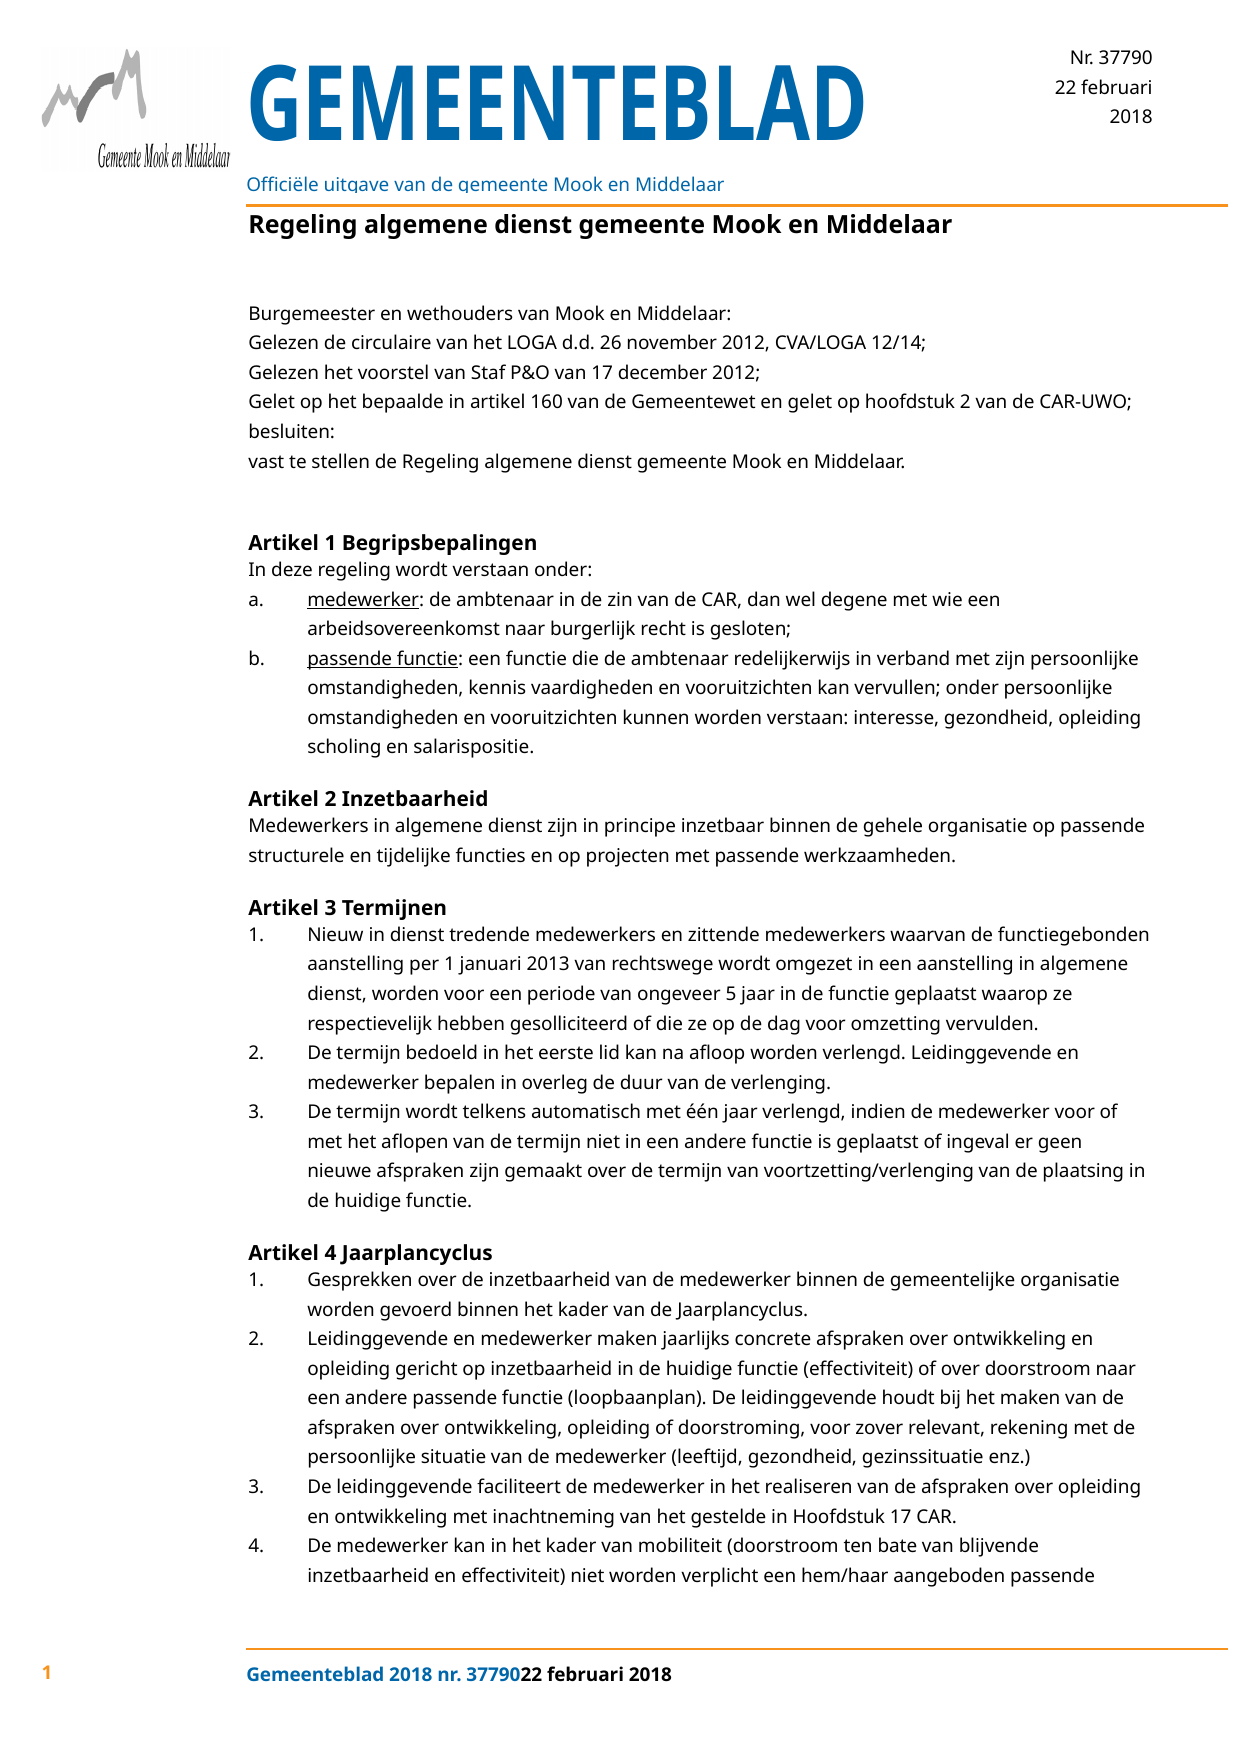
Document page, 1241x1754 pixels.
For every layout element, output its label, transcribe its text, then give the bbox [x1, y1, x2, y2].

text Gelezen de circulaire van het LOGA d.d. 26 november 2012, CVA/LOGA 12/14; [248, 329, 1152, 355]
list Leidinggevende en medewerker maken jaarlijks concrete afspraken over ontwikkeling en opleiding gericht op inzetbaarheid in de huidige functie (effectiviteit) of over doorstroom naar een andere passende functie (loopbaanplan). De leidinggevende houdt bij het maken van de afspraken over ontwikkeling, opleiding of doorstroming, voor zover relevant, rekening met de persoonlijke situatie van de medewerker (leeftijd, gezondheid, gezinssituatie enz.) [248, 1325, 1152, 1469]
text Regeling algemene dienst gemeente Mook en Middelaar [248, 207, 1152, 241]
list medewerker: de ambtenaar in de zin van de CAR, dan wel degene met wie een arbeidsovereenkomst naar burgerlijk recht is gesloten; [248, 586, 1152, 641]
text Gelet op het bepaalde in artikel 160 van de Gemeentewet en gelet op hoofdstuk 2 van de CAR-UWO; [248, 389, 1152, 414]
list passende functie: een functie die de ambtenaar redelijkerwijs in verband met zijn persoonlijke omstandigheden, kennis vaardigheden en vooruitzichten kan vervullen; onder persoonlijke omstandigheden en vooruitzichten kunnen worden verstaan: interesse, gezondheid, opleiding scholing en salarispositie. [248, 645, 1152, 759]
text In deze regeling wordt verstaan onder: [248, 556, 1152, 582]
text Artikel 2 Inzetbaarheid [248, 784, 1152, 813]
list De termijn bedoeld in het eerste lid kan na afloop worden verlengd. Leidinggevende en medewerker bepalen in overleg de duur van de verlenging. [248, 1039, 1152, 1095]
list Gesprekken over de inzetbaarheid van de medewerker binnen de gemeentelijke organisatie worden gevoerd binnen het kader van de Jaarplancyclus. [248, 1266, 1152, 1321]
picture [41, 47, 231, 172]
text Gelezen het voorstel van Staf P&O van 17 december 2012; [248, 359, 1152, 385]
text vast te stellen de Regeling algemene dienst gemeente Mook en Middelaar. [248, 448, 1152, 473]
text Burgemeester en wethouders van Mook en Middelaar: [248, 300, 1152, 326]
list Nieuw in dienst tredende medewerkers en zittende medewerkers waarvan de functiegebonden aanstelling per 1 januari 2013 van rechtswege wordt omgezet in een aanstelling in algemene dienst, worden voor een periode van ongeveer 5 jaar in de functie geplaatst waarop ze respectievelijk hebben gesolliciteerd of die ze op de dag voor omzetting vervulden. [248, 921, 1152, 1036]
text Medewerkers in algemene dienst zijn in principe inzetbaar binnen de gehele organisatie op passende structurele en tijdelijke functies en op projecten met passende werkzaamheden. [248, 813, 1152, 868]
text Artikel 4 Jaarplancyclus [248, 1238, 1152, 1266]
text Artikel 1 Begripsbepalingen [248, 528, 1152, 556]
text Artikel 3 Termijnen [248, 893, 1152, 921]
list De medewerker kan in het kader van mobiliteit (doorstroom ten bate van blijvende inzetbaarheid en effectiviteit) niet worden verplicht een hem/haar aangeboden passende [248, 1532, 1152, 1588]
list De leidinggevende faciliteert de medewerker in het realiseren van de afspraken over opleiding en ontwikkeling met inachtneming van het gestelde in Hoofdstuk 17 CAR. [248, 1473, 1152, 1528]
text besluiten: [248, 418, 1152, 444]
list De termijn wordt telkens automatisch met één jaar verlengd, indien de medewerker voor of met het aflopen van de termijn niet in een andere functie is geplaatst of ingeval er geen nieuwe afspraken zijn gemaakt over de termijn van voortzetting/verlenging van de plaatsing in de huidige functie. [248, 1098, 1152, 1213]
